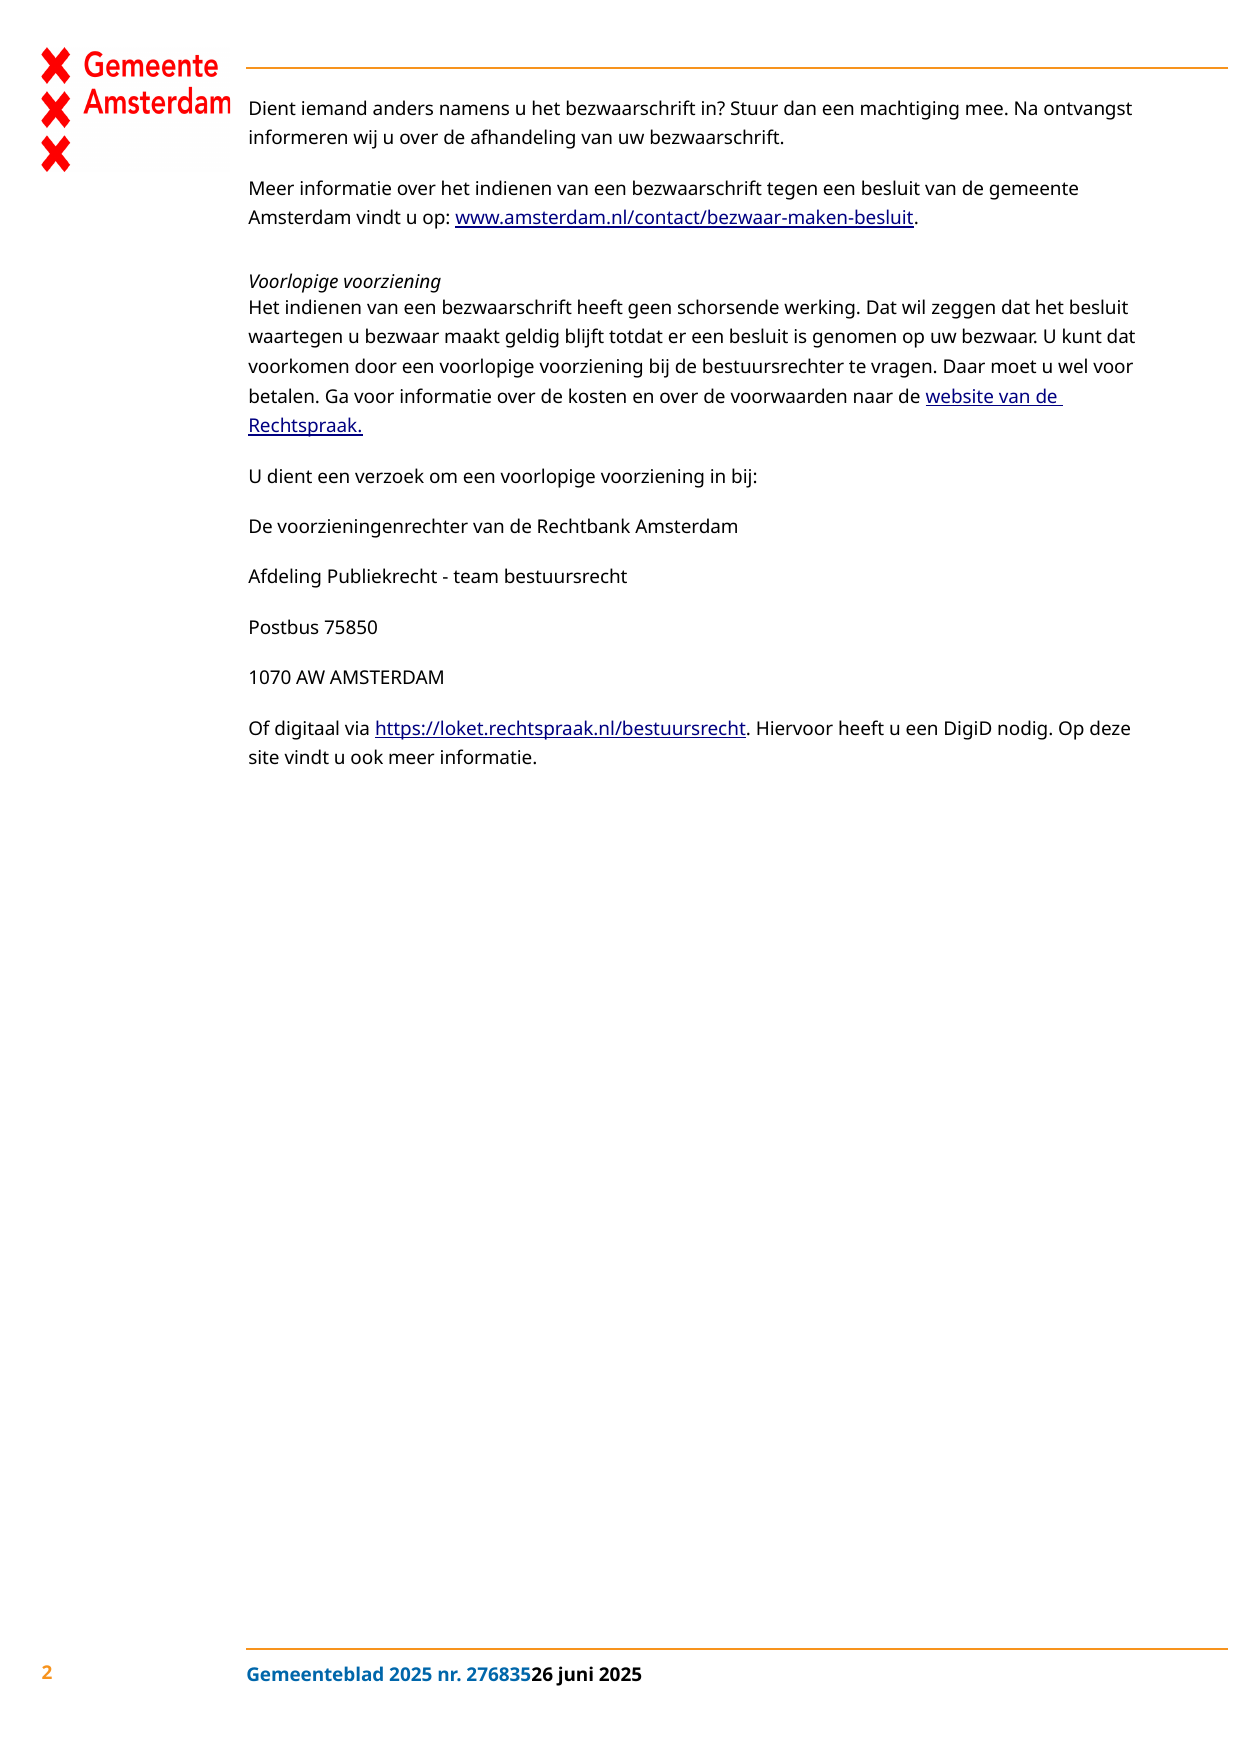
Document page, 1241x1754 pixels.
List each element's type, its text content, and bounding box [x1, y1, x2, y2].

picture [41, 47, 231, 172]
text Dient iemand anders namens u het bezwaarschrift in? Stuur dan een machtiging mee. Na ontvangst informeren wij u over de afhandeling van uw bezwaarschrift. [248, 95, 1152, 150]
text Meer informatie over het indienen van een bezwaarschrift tegen een besluit van de gemeente Amsterdam vindt u op: www.amsterdam.nl/contact/bezwaar-maken-besluit. [248, 175, 1152, 230]
text Postbus 75850 [248, 614, 1152, 640]
text 1070 AW AMSTERDAM [248, 664, 1152, 690]
text U dient een verzoek om een voorlopige voorziening in bij: [248, 463, 1152, 488]
text Afdeling Publiekrecht - team bestuursrecht [248, 564, 1152, 589]
text Voorlopige voorziening [248, 268, 1152, 294]
text Of digitaal via https://loket.rechtspraak.nl/bestuursrecht. Hiervoor heeft u een DigiD nodig. Op deze site vindt u ook meer informatie. [248, 715, 1152, 770]
text De voorzieningenrechter van de Rechtbank Amsterdam [248, 513, 1152, 539]
text Het indienen van een bezwaarschrift heeft geen schorsende werking. Dat wil zeggen dat het besluit waartegen u bezwaar maakt geldig blijft totdat er een besluit is genomen op uw bezwaar. U kunt dat voorkomen door een voorlopige voorziening bij de bestuursrechter te vragen. Daar moet u wel voor betalen. Ga voor informatie over de kosten en over de voorwaarden naar de website van de Rechtspraak. [248, 294, 1152, 438]
